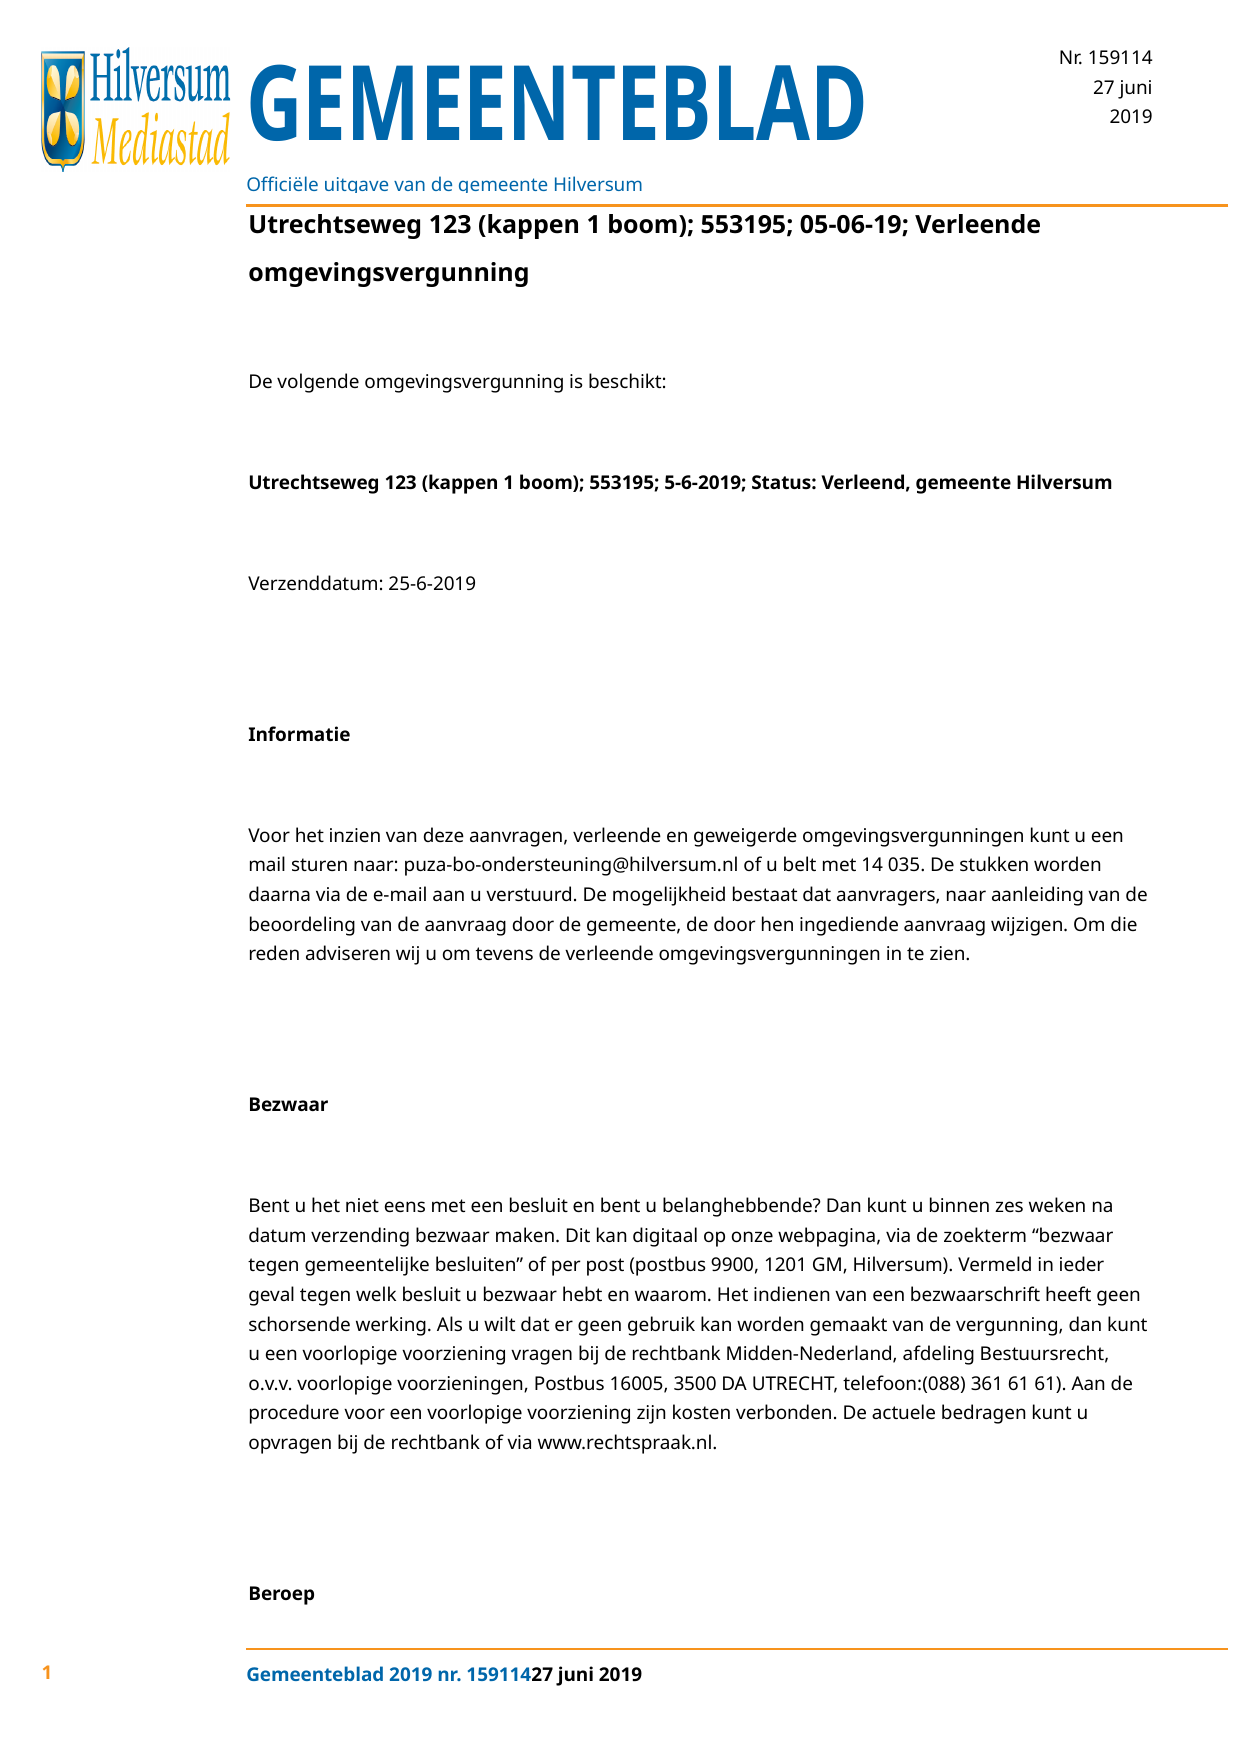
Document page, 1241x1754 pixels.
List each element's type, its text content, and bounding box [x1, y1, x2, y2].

text Utrechtseweg 123 (kappen 1 boom); 553195; 05-06-19; Verleende omgevingsvergunning [248, 207, 1152, 288]
text Bezwaar [248, 1092, 1152, 1117]
text Informatie [248, 721, 1152, 747]
text Verzenddatum: 25-6-2019 [248, 570, 1152, 596]
text De volgende omgevingsvergunning is beschikt: [248, 368, 1152, 394]
text Beroep [248, 1580, 1152, 1606]
text Bent u het niet eens met een besluit en bent u belanghebbende? Dan kunt u binnen zes weken na datum verzending bezwaar maken. Dit kan digitaal op onze webpagina, via de zoekterm “bezwaar tegen gemeentelijke besluiten” of per post (postbus 9900, 1201 GM, Hilversum). Vermeld in ieder geval tegen welk besluit u bezwaar hebt en waarom. Het indienen van een bezwaarschrift heeft geen schorsende werking. Als u wilt dat er geen gebruik kan worden gemaakt van de vergunning, dan kunt u een voorlopige voorziening vragen bij de rechtbank Midden-Nederland, afdeling Bestuursrecht, o.v.v. voorlopige voorzieningen, Postbus 16005, 3500 DA UTRECHT, telefoon:(088) 361 61 61). Aan de procedure voor een voorlopige voorziening zijn kosten verbonden. De actuele bedragen kunt u opvragen bij de rechtbank of via www.rechtspraak.nl. [248, 1192, 1152, 1455]
picture [41, 47, 231, 172]
text Utrechtseweg 123 (kappen 1 boom); 553195; 5-6-2019; Status: Verleend, gemeente Hilversum [248, 469, 1152, 495]
text Voor het inzien van deze aanvragen, verleende en geweigerde omgevingsvergunningen kunt u een mail sturen naar: puza-bo-ondersteuning@hilversum.nl of u belt met 14 035. De stukken worden daarna via de e-mail aan u verstuurd. De mogelijkheid bestaat dat aanvragers, naar aanleiding van de beoordeling van de aanvraag door de gemeente, de door hen ingediende aanvraag wijzigen. Om die reden adviseren wij u om tevens de verleende omgevingsvergunningen in te zien. [248, 822, 1152, 966]
